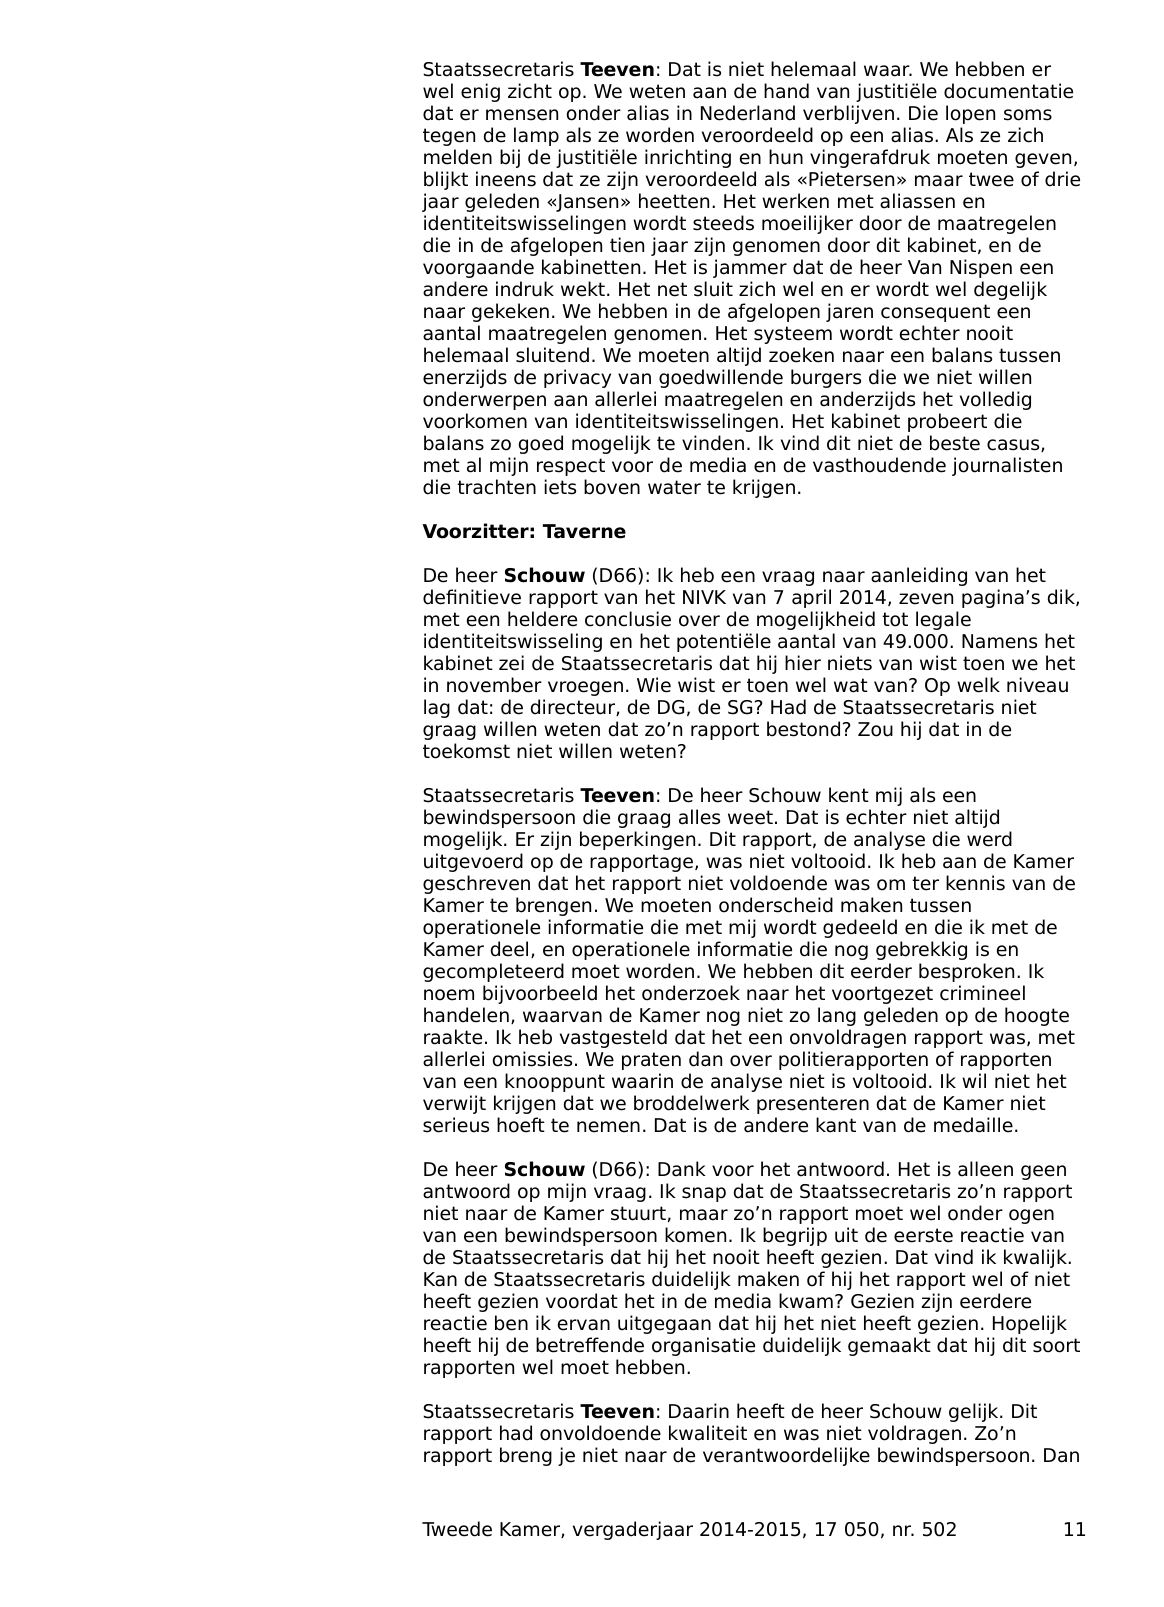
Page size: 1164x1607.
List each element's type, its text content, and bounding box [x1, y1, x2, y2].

text Staatssecretaris Teeven: Dat is niet helemaal waar. We hebben er wel enig zicht op. We weten aan de hand van justitiële documentatie dat er mensen onder alias in Nederland verblijven. Die lopen soms tegen de lamp als ze worden veroordeeld op een alias. Als ze zich melden bij de justitiële inrichting en hun vingerafdruk moeten geven, blijkt ineens dat ze zijn veroordeeld als «Pietersen» maar twee of drie jaar geleden «Jansen» heetten. Het werken met aliassen en identiteitswisselingen wordt steeds moeilijker door de maatregelen die in de afgelopen tien jaar zijn genomen door dit kabinet, en de voorgaande kabinetten. Het is jammer dat de heer Van Nispen een andere indruk wekt. Het net sluit zich wel en er wordt wel degelijk naar gekeken. We hebben in de afgelopen jaren consequent een aantal maatregelen genomen. Het systeem wordt echter nooit helemaal sluitend. We moeten altijd zoeken naar een balans tussen enerzijds de privacy van goedwillende burgers die we niet willen onderwerpen aan allerlei maatregelen en anderzijds het volledig voorkomen van identiteitswisselingen. Het kabinet probeert die balans zo goed mogelijk te vinden. Ik vind dit niet de beste casus, met al mijn respect voor de media en de vasthoudende journalisten die trachten iets boven water te krijgen. [422, 59, 1087, 499]
text Staatssecretaris Teeven: De heer Schouw kent mij als een bewindspersoon die graag alles weet. Dat is echter niet altijd mogelijk. Er zijn beperkingen. Dit rapport, de analyse die werd uitgevoerd op de rapportage, was niet voltooid. Ik heb aan de Kamer geschreven dat het rapport niet voldoende was om ter kennis van de Kamer te brengen. We moeten onderscheid maken tussen operationele informatie die met mij wordt gedeeld en die ik met de Kamer deel, en operationele informatie die nog gebrekkig is en gecompleteerd moet worden. We hebben dit eerder besproken. Ik noem bijvoorbeeld het onderzoek naar het voortgezet crimineel handelen, waarvan de Kamer nog niet zo lang geleden op de hoogte raakte. Ik heb vastgesteld dat het een onvoldragen rapport was, met allerlei omissies. We praten dan over politierapporten of rapporten van een knooppunt waarin de analyse niet is voltooid. Ik wil niet het verwijt krijgen dat we broddelwerk presenteren dat de Kamer niet serieus hoeft te nemen. Dat is de andere kant van de medaille. [422, 785, 1087, 1137]
text Staatssecretaris Teeven: Daarin heeft de heer Schouw gelijk. Dit rapport had onvoldoende kwaliteit en was niet voldragen. Zo’n rapport breng je niet naar de verantwoordelijke bewindspersoon. Dan [422, 1401, 1087, 1467]
text De heer Schouw (D66): Dank voor het antwoord. Het is alleen geen antwoord op mijn vraag. Ik snap dat de Staatssecretaris zo’n rapport niet naar de Kamer stuurt, maar zo’n rapport moet wel onder ogen van een bewindspersoon komen. Ik begrijp uit de eerste reactie van de Staatssecretaris dat hij het nooit heeft gezien. Dat vind ik kwalijk. Kan de Staatssecretaris duidelijk maken of hij het rapport wel of niet heeft gezien voordat het in de media kwam? Gezien zijn eerdere reactie ben ik ervan uitgegaan dat hij het niet heeft gezien. Hopelijk heeft hij de betreffende organisatie duidelijk gemaakt dat hij dit soort rapporten wel moet hebben. [422, 1159, 1087, 1379]
text De heer Schouw (D66): Ik heb een vraag naar aanleiding van het definitieve rapport van het NIVK van 7 april 2014, zeven pagina’s dik, met een heldere conclusie over de mogelijkheid tot legale identiteitswisseling en het potentiële aantal van 49.000. Namens het kabinet zei de Staatssecretaris dat hij hier niets van wist toen we het in november vroegen. Wie wist er toen wel wat van? Op welk niveau lag dat: de directeur, de DG, de SG? Had de Staatssecretaris niet graag willen weten dat zo’n rapport bestond? Zou hij dat in de toekomst niet willen weten? [422, 565, 1087, 763]
subtitle Voorzitter: Taverne [422, 521, 1087, 543]
